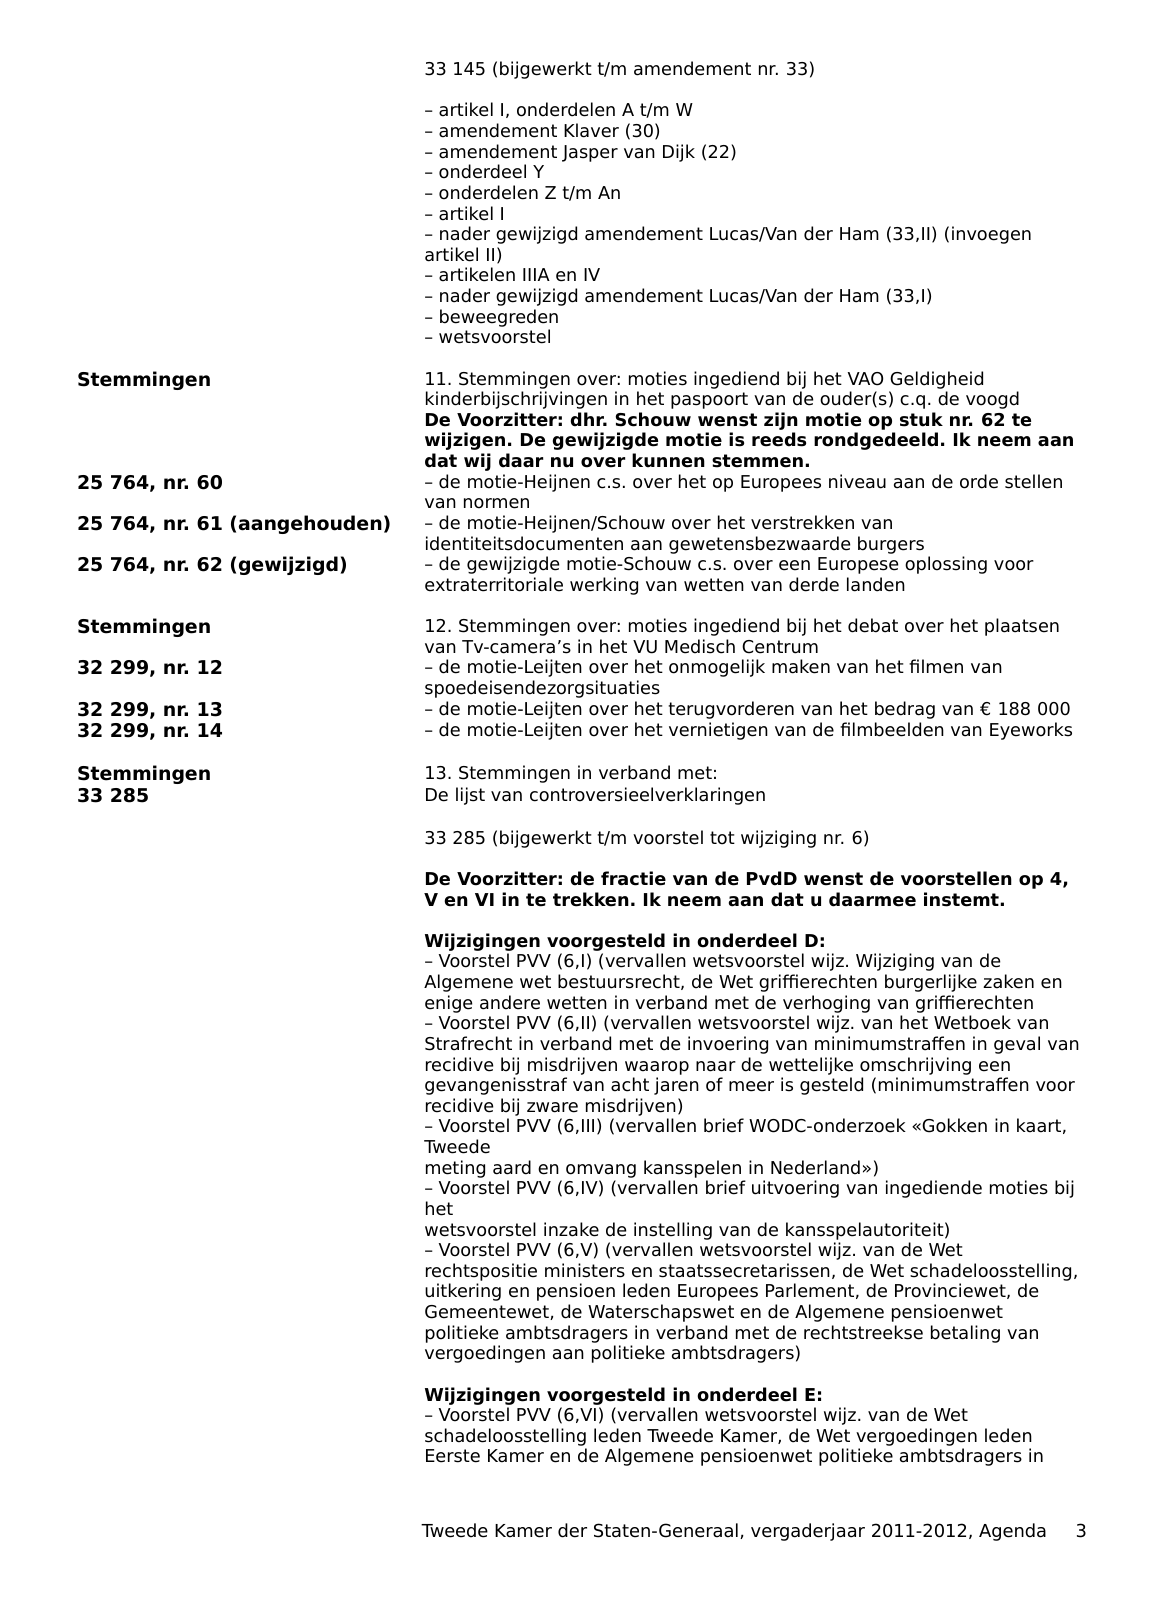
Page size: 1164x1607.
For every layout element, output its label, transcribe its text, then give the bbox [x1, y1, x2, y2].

table_cell 25 764, nr. 60 [77, 472, 401, 513]
table_cell [401, 1158, 418, 1178]
table_cell – de motie-Leijten over het onmogelijk maken van het filmen van spoedeisendezorgsituaties [418, 657, 1087, 698]
table_cell [77, 1158, 401, 1178]
table_cell [77, 1240, 401, 1364]
table_cell [401, 554, 418, 595]
table_cell – de motie-Leijten over het vernietigen van de filmbeelden van Eyeworks [418, 720, 1087, 742]
table_cell [401, 807, 418, 828]
table_cell [77, 162, 401, 183]
table_cell [77, 1385, 401, 1405]
table_cell [77, 595, 401, 616]
table_cell [418, 848, 1087, 869]
table_cell [418, 80, 1087, 100]
table_cell 12. Stemmingen over: moties ingediend bij het debat over het plaatsen van Tv-camera’s in het VU Medisch Centrum [418, 616, 1087, 657]
table_cell 32 299, nr. 14 [77, 720, 401, 742]
table_cell [401, 224, 418, 265]
table_cell [401, 910, 418, 931]
table_cell [77, 869, 401, 910]
table_cell – artikel I [418, 204, 1087, 224]
table_cell 13. Stemmingen in verband met: [418, 763, 1087, 785]
table_cell – onderdelen Z t/m An [418, 183, 1087, 203]
table_cell [401, 348, 418, 368]
table_cell [401, 59, 418, 80]
table_cell [77, 224, 401, 265]
table_cell [77, 931, 401, 951]
table_cell [401, 1013, 418, 1116]
table_cell Wijzigingen voorgesteld in onderdeel E: [418, 1385, 1087, 1405]
table_cell [77, 410, 401, 472]
table_cell [401, 369, 418, 410]
table_cell [401, 869, 418, 910]
table_cell [418, 348, 1087, 368]
table_cell De Voorzitter: de fractie van de PvdD wenst de voorstellen op 4, V en VI in te trekken. Ik neem aan dat u daarmee instemt. [418, 869, 1087, 910]
table_cell [401, 699, 418, 720]
table_cell 33 145 (bijgewerkt t/m amendement nr. 33) [418, 59, 1087, 80]
table_cell [401, 1240, 418, 1364]
table_cell – Voorstel PVV (6,IV) (vervallen brief uitvoering van ingediende moties bij het [418, 1178, 1087, 1219]
table_cell – nader gewijzigd amendement Lucas/Van der Ham (33,I) [418, 286, 1087, 307]
table_cell [401, 743, 418, 763]
table_cell [401, 931, 418, 951]
table_cell Stemmingen [77, 369, 401, 410]
table_cell – amendement Jasper van Dijk (22) [418, 142, 1087, 162]
table_cell [401, 327, 418, 348]
table_cell [77, 80, 401, 100]
table_cell [401, 513, 418, 554]
table_cell Stemmingen [77, 763, 401, 785]
table_cell [401, 183, 418, 203]
table_cell [77, 183, 401, 203]
table_cell [401, 1178, 418, 1219]
table_cell [418, 807, 1087, 828]
table_cell [77, 910, 401, 931]
table_cell [401, 828, 418, 848]
table_cell [418, 595, 1087, 616]
table_cell [77, 121, 401, 142]
table_cell [77, 1364, 401, 1384]
table_cell – artikelen IIIA en IV [418, 265, 1087, 286]
table_cell [77, 327, 401, 348]
table_cell [401, 1116, 418, 1158]
table_cell [401, 162, 418, 183]
table_cell [401, 720, 418, 742]
table_cell 32 299, nr. 12 [77, 657, 401, 698]
table_cell – beweegreden [418, 307, 1087, 327]
table_cell – wetsvoorstel [418, 327, 1087, 348]
table_cell – Voorstel PVV (6,VI) (vervallen wetsvoorstel wijz. van de Wet schadeloosstelling leden Tweede Kamer, de Wet vergoedingen leden Eerste Kamer en de Algemene pensioenwet politieke ambtsdragers in [418, 1405, 1087, 1467]
table_cell [401, 121, 418, 142]
table_cell [401, 142, 418, 162]
table_cell [77, 1013, 401, 1116]
table_cell [401, 763, 418, 785]
table_cell – de motie-Leijten over het terugvorderen van het bedrag van € 188 000 [418, 699, 1087, 720]
table_cell 32 299, nr. 13 [77, 699, 401, 720]
table_cell Stemmingen [77, 616, 401, 657]
table_cell – Voorstel PVV (6,I) (vervallen wetsvoorstel wijz. Wijziging van de Algemene wet bestuursrecht, de Wet griffierechten burgerlijke zaken en enige andere wetten in verband met de verhoging van griffierechten [418, 951, 1087, 1013]
table_cell – artikel I, onderdelen A t/m W [418, 100, 1087, 121]
table_cell [418, 910, 1087, 931]
table_cell [401, 951, 418, 1013]
table_cell [418, 1364, 1087, 1384]
table_cell [401, 1220, 418, 1240]
table_cell 33 285 [77, 785, 401, 807]
table_cell [77, 307, 401, 327]
table_cell 25 764, nr. 61 (aangehouden) [77, 513, 401, 554]
table_cell [401, 100, 418, 121]
table_cell [77, 59, 401, 80]
table_cell [77, 743, 401, 763]
table_cell wetsvoorstel inzake de instelling van de kansspelautoriteit) [418, 1220, 1087, 1240]
table_cell – Voorstel PVV (6,III) (vervallen brief WODC-onderzoek «Gokken in kaart, Tweede [418, 1116, 1087, 1158]
table_cell [401, 307, 418, 327]
table_cell [418, 743, 1087, 763]
table_cell [401, 204, 418, 224]
table_cell [401, 595, 418, 616]
table_cell meting aard en omvang kansspelen in Nederland») [418, 1158, 1087, 1178]
table_cell [77, 204, 401, 224]
table_cell [401, 265, 418, 286]
table_cell – de gewijzigde motie-Schouw c.s. over een Europese oplossing voor extraterritoriale werking van wetten van derde landen [418, 554, 1087, 595]
table_cell [401, 657, 418, 698]
table_cell [77, 348, 401, 368]
table_cell [77, 1220, 401, 1240]
table_cell – de motie-Heijnen c.s. over het op Europees niveau aan de orde stellen van normen [418, 472, 1087, 513]
table_cell 11. Stemmingen over: moties ingediend bij het VAO Geldigheid kinderbijschrijvingen in het paspoort van de ouder(s) c.q. de voogd [418, 369, 1087, 410]
table_cell – onderdeel Y [418, 162, 1087, 183]
table_cell [401, 286, 418, 307]
table_cell Wijzigingen voorgesteld in onderdeel D: [418, 931, 1087, 951]
table_cell [77, 286, 401, 307]
table_cell [401, 472, 418, 513]
table_cell 25 764, nr. 62 (gewijzigd) [77, 554, 401, 595]
table_cell [77, 828, 401, 848]
table_cell [401, 785, 418, 807]
table_cell 33 285 (bijgewerkt t/m voorstel tot wijziging nr. 6) [418, 828, 1087, 848]
table_cell [401, 1385, 418, 1405]
table_cell [401, 80, 418, 100]
table_cell – nader gewijzigd amendement Lucas/Van der Ham (33,II) (invoegen artikel II) [418, 224, 1087, 265]
table_cell [77, 142, 401, 162]
table_cell [77, 265, 401, 286]
table_cell [77, 807, 401, 828]
table_cell – de motie-Heijnen/Schouw over het verstrekken van identiteitsdocumenten aan gewetensbezwaarde burgers [418, 513, 1087, 554]
table_cell [401, 410, 418, 472]
table_cell [401, 1405, 418, 1467]
table_cell [77, 1178, 401, 1219]
table_cell [77, 848, 401, 869]
table_cell [77, 100, 401, 121]
table_cell De lijst van controversieelverklaringen [418, 785, 1087, 807]
table_cell [77, 1116, 401, 1158]
table_cell [401, 1364, 418, 1384]
table_cell [401, 616, 418, 657]
table_cell – amendement Klaver (30) [418, 121, 1087, 142]
table_cell – Voorstel PVV (6,II) (vervallen wetsvoorstel wijz. van het Wetboek van Strafrecht in verband met de invoering van minimumstraffen in geval van recidive bij misdrijven waarop naar de wettelijke omschrijving een gevangenisstraf van acht jaren of meer is gesteld (minimumstraffen voor recidive bij zware misdrijven) [418, 1013, 1087, 1116]
table_cell [401, 848, 418, 869]
table_cell [77, 1405, 401, 1467]
table_cell [77, 951, 401, 1013]
table_cell – Voorstel PVV (6,V) (vervallen wetsvoorstel wijz. van de Wet rechtspositie ministers en staatssecretarissen, de Wet schadeloosstelling, uitkering en pensioen leden Europees Parlement, de Provinciewet, de Gemeentewet, de Waterschapswet en de Algemene pensioenwet politieke ambtsdragers in verband met de rechtstreekse betaling van vergoedingen aan politieke ambtsdragers) [418, 1240, 1087, 1364]
table_cell De Voorzitter: dhr. Schouw wenst zijn motie op stuk nr. 62 te wijzigen. De gewijzigde motie is reeds rondgedeeld. Ik neem aan dat wij daar nu over kunnen stemmen. [418, 410, 1087, 472]
